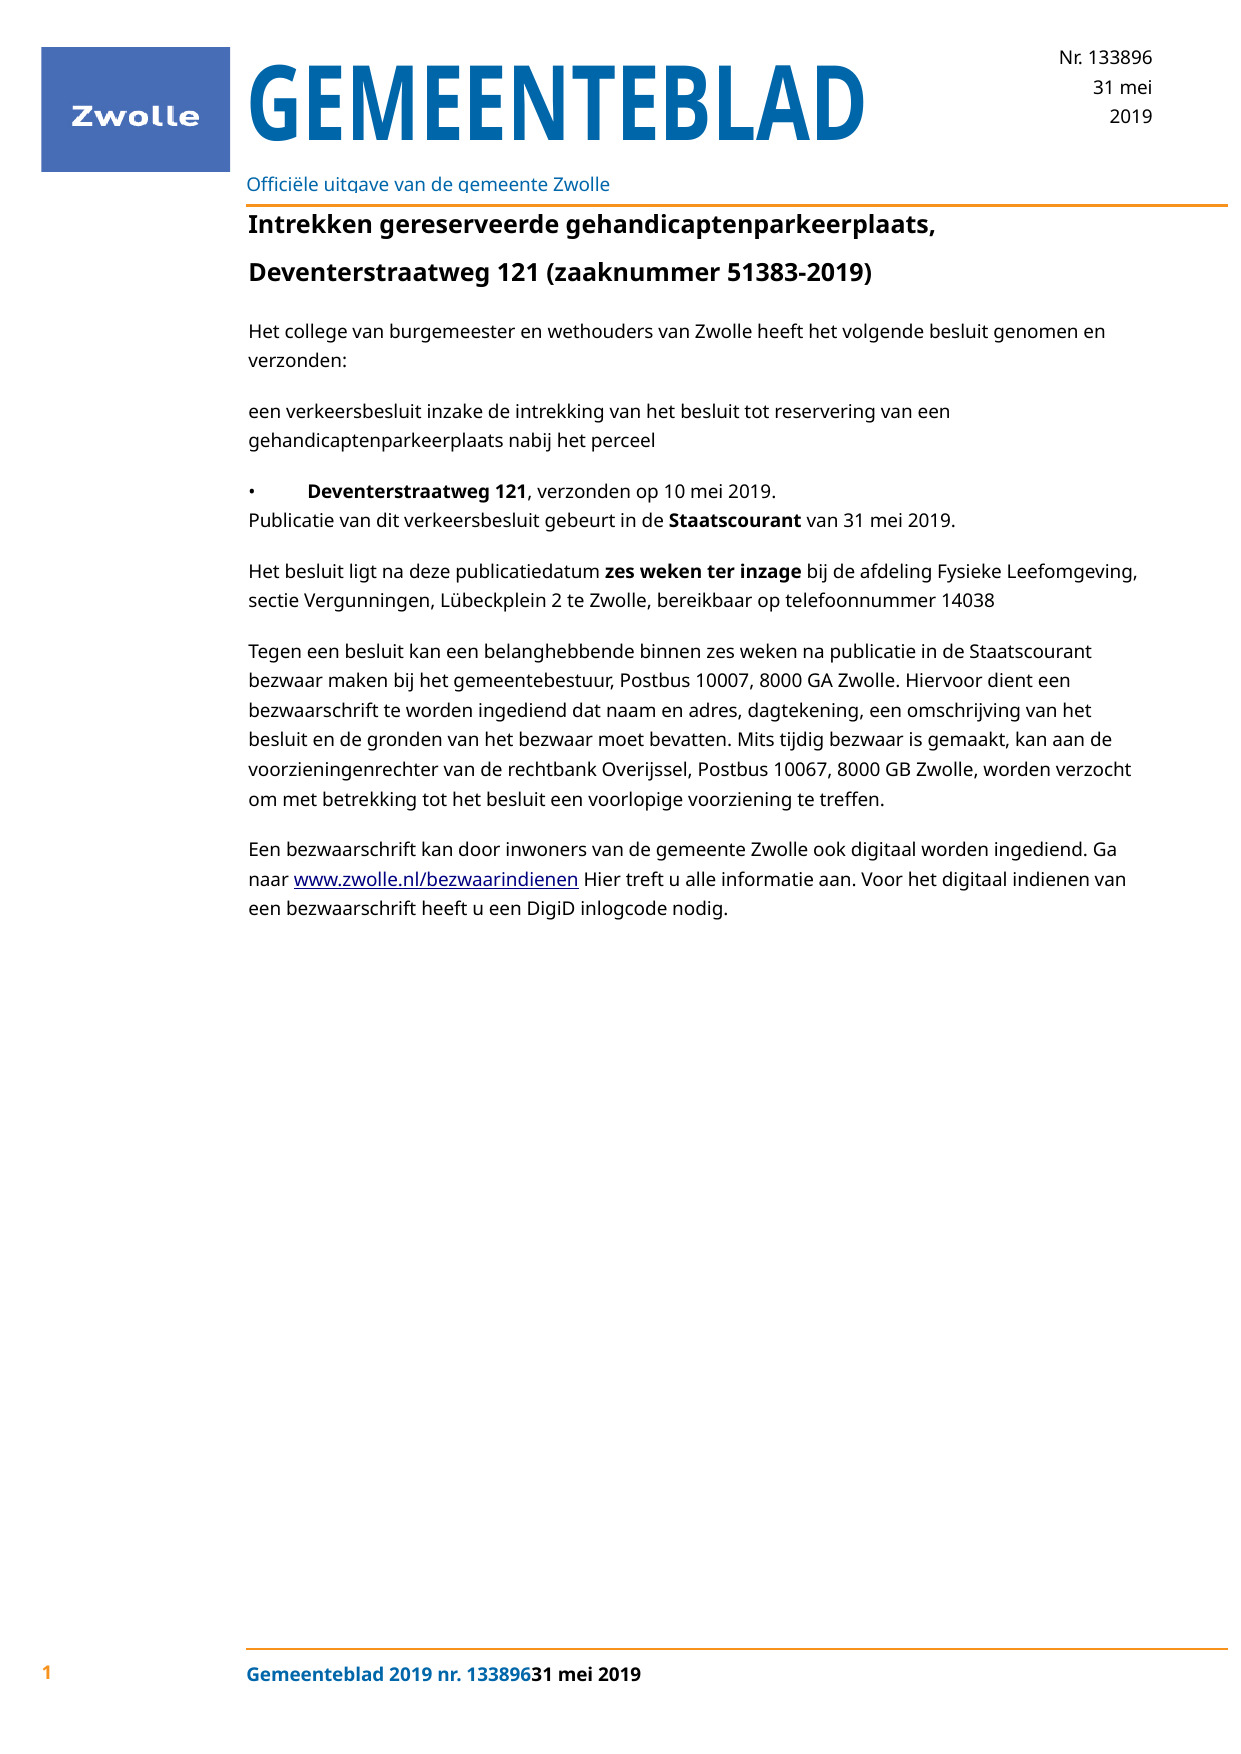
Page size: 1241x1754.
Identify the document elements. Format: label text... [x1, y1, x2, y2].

text Het college van burgemeester en wethouders van Zwolle heeft het volgende besluit genomen en verzonden: [248, 318, 1152, 373]
picture [41, 47, 231, 172]
list Deventerstraatweg 121, verzonden op 10 mei 2019. [248, 478, 1152, 504]
text een verkeersbesluit inzake de intrekking van het besluit tot reservering van een gehandicaptenparkeerplaats nabij het perceel [248, 398, 1152, 453]
text Het besluit ligt na deze publicatiedatum zes weken ter inzage bij de afdeling Fysieke Leefomgeving, sectie Vergunningen, Lübeckplein 2 te Zwolle, bereikbaar op telefoonnummer 14038 [248, 558, 1152, 613]
text Een bezwaarschrift kan door inwoners van de gemeente Zwolle ook digitaal worden ingediend. Ga naar www.zwolle.nl/bezwaarindienen Hier treft u alle informatie aan. Voor het digitaal indienen van een bezwaarschrift heeft u een DigiD inlogcode nodig. [248, 836, 1152, 921]
text Tegen een besluit kan een belanghebbende binnen zes weken na publicatie in de Staatscourant bezwaar maken bij het gemeentebestuur, Postbus 10007, 8000 GA Zwolle. Hiervoor dient een bezwaarschrift te worden ingediend dat naam en adres, dagtekening, een omschrijving van het besluit en de gronden van het bezwaar moet bevatten. Mits tijdig bezwaar is gemaakt, kan aan de voorzieningenrechter van de rechtbank Overijssel, Postbus 10067, 8000 GB Zwolle, worden verzocht om met betrekking tot het besluit een voorlopige voorziening te treffen. [248, 638, 1152, 812]
text Intrekken gereserveerde gehandicaptenparkeerplaats, Deventerstraatweg 121 (zaaknummer 51383-2019) [248, 207, 1152, 288]
text Publicatie van dit verkeersbesluit gebeurt in de Staatscourant van 31 mei 2019. [248, 507, 1152, 533]
